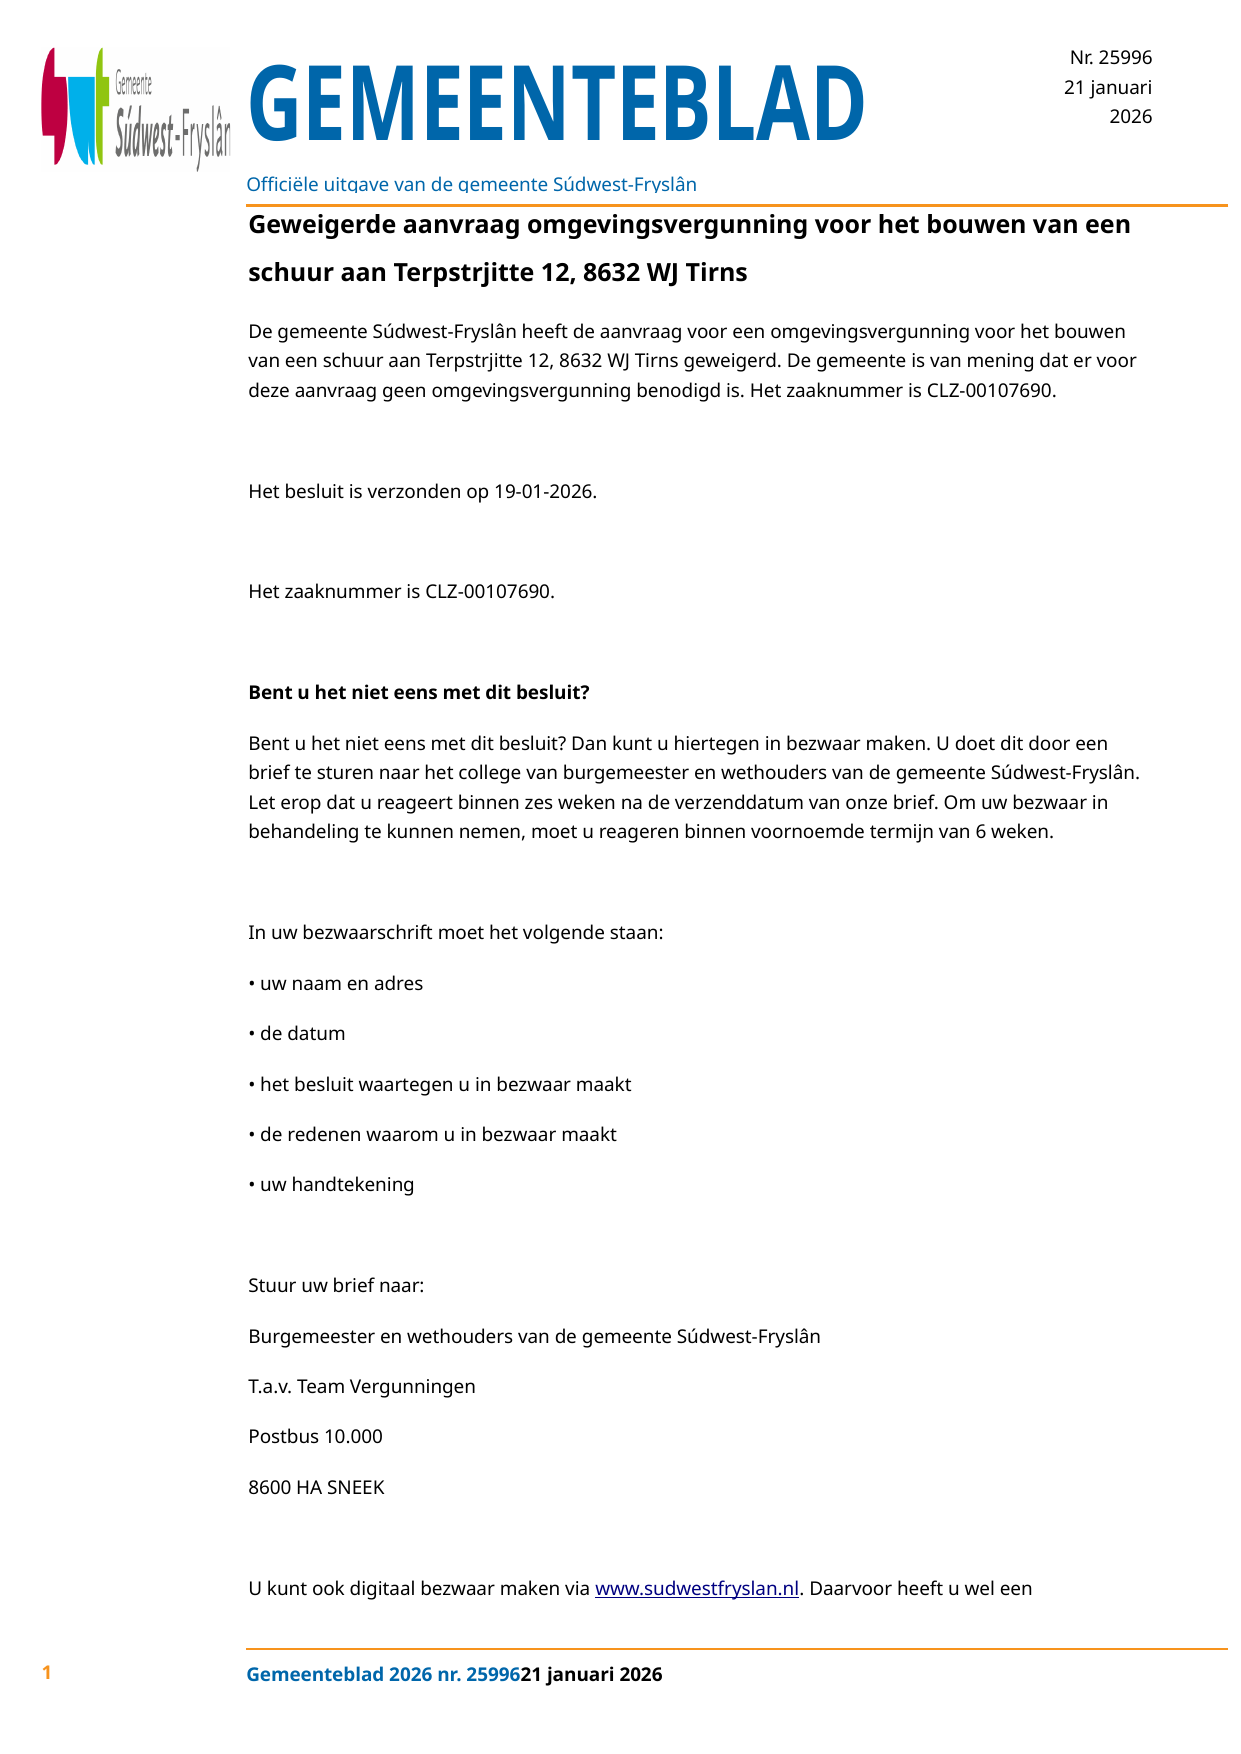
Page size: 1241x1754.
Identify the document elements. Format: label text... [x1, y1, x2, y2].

text Postbus 10.000 [248, 1424, 1152, 1449]
text Het besluit is verzonden op 19-01-2026. [248, 478, 1152, 504]
text Geweigerde aanvraag omgevingsvergunning voor het bouwen van een schuur aan Terpstrjitte 12, 8632 WJ Tirns [248, 207, 1152, 288]
text Bent u het niet eens met dit besluit? Dan kunt u hiertegen in bezwaar maken. U doet dit door een brief te sturen naar het college van burgemeester en wethouders van de gemeente Súdwest-Fryslân. Let erop dat u reageert binnen zes weken na de verzenddatum van onze brief. Om uw bezwaar in behandeling te kunnen nemen, moet u reageren binnen voornoemde termijn van 6 weken. [248, 730, 1152, 844]
picture [41, 47, 231, 172]
text In uw bezwaarschrift moet het volgende staan: [248, 919, 1152, 945]
text Burgemeester en wethouders van de gemeente Súdwest-Fryslân [248, 1323, 1152, 1349]
text Het zaaknummer is CLZ-00107690. [248, 579, 1152, 604]
text Stuur uw brief naar: [248, 1272, 1152, 1298]
text • de redenen waarom u in bezwaar maakt [248, 1121, 1152, 1147]
text U kunt ook digitaal bezwaar maken via www.sudwestfryslan.nl. Daarvoor heeft u wel een [248, 1575, 1152, 1601]
text • uw naam en adres [248, 970, 1152, 996]
text De gemeente Súdwest-Fryslân heeft de aanvraag voor een omgevingsvergunning voor het bouwen van een schuur aan Terpstrjitte 12, 8632 WJ Tirns geweigerd. De gemeente is van mening dat er voor deze aanvraag geen omgevingsvergunning benodigd is. Het zaaknummer is CLZ-00107690. [248, 318, 1152, 403]
text • de datum [248, 1020, 1152, 1046]
text • uw handtekening [248, 1172, 1152, 1197]
text Bent u het niet eens met dit besluit? [248, 679, 1152, 705]
text 8600 HA SNEEK [248, 1474, 1152, 1500]
text T.a.v. Team Vergunningen [248, 1373, 1152, 1399]
text • het besluit waartegen u in bezwaar maakt [248, 1071, 1152, 1097]
